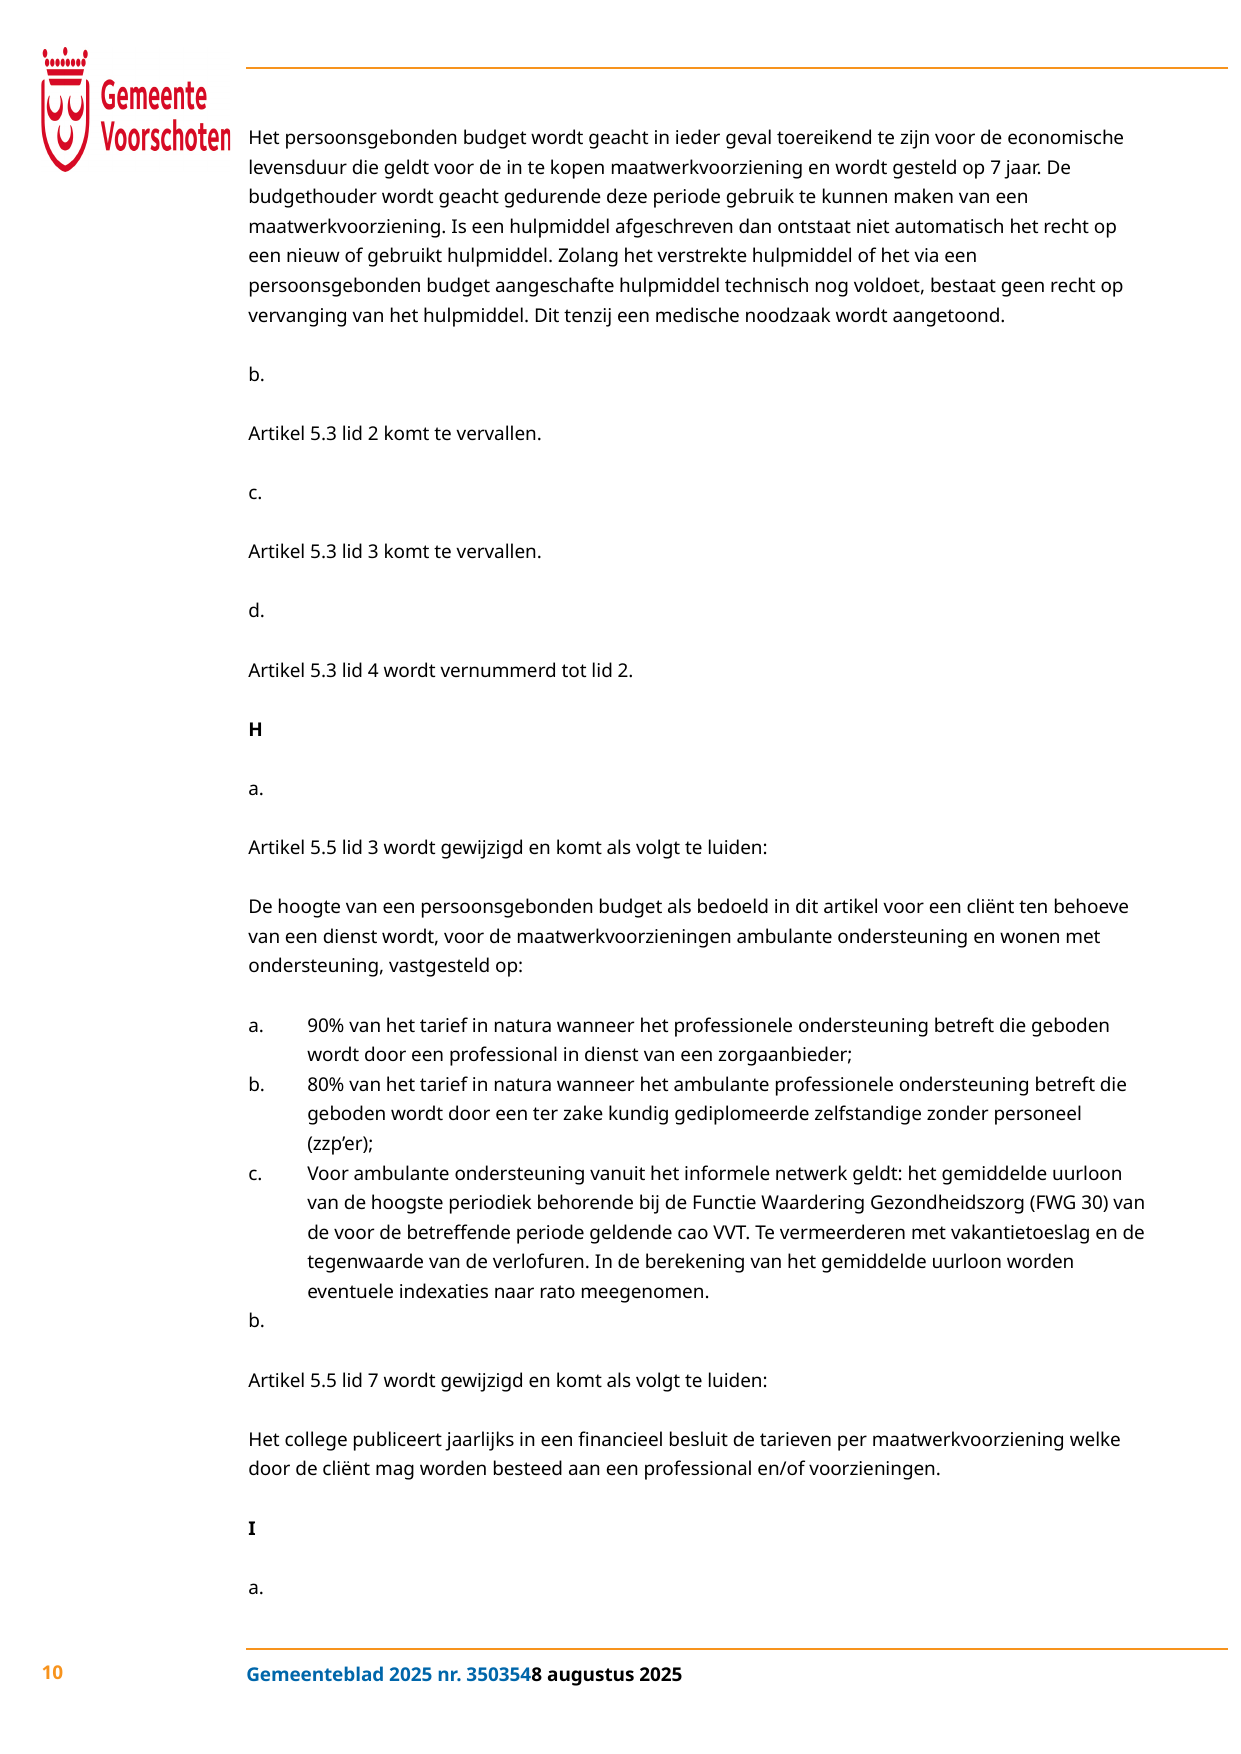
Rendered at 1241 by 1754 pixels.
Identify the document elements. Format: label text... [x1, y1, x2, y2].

text Artikel 5.3 lid 4 wordt vernummerd tot lid 2. [248, 657, 1152, 683]
text b. [248, 1308, 1152, 1333]
text Het college publiceert jaarlijks in een financieel besluit de tarieven per maatwerkvoorziening welke door de cliënt mag worden besteed aan een professional en/of voorzieningen. [248, 1426, 1152, 1481]
text a. [248, 1574, 1152, 1600]
list Voor ambulante ondersteuning vanuit het informele netwerk geldt: het gemiddelde uurloon van de hoogste periodiek behorende bij de Functie Waardering Gezondheidszorg (FWG 30) van de voor de betreffende periode geldende cao VVT. Te vermeerderen met vakantietoeslag en de tegenwaarde van de verlofuren. In de berekening van het gemiddelde uurloon worden eventuele indexaties naar rato meegenomen. [248, 1160, 1152, 1304]
picture [41, 47, 231, 172]
text d. [248, 598, 1152, 623]
text Artikel 5.3 lid 2 komt te vervallen. [248, 420, 1152, 446]
text b. [248, 361, 1152, 387]
text Artikel 5.5 lid 3 wordt gewijzigd en komt als volgt te luiden: [248, 834, 1152, 860]
text c. [248, 479, 1152, 505]
list 80% van het tarief in natura wanneer het ambulante professionele ondersteuning betreft die geboden wordt door een ter zake kundig gediplomeerde zelfstandige zonder personeel (zzp’er); [248, 1071, 1152, 1156]
text Artikel 5.3 lid 3 komt te vervallen. [248, 538, 1152, 564]
text a. [248, 775, 1152, 801]
text I [248, 1515, 1152, 1541]
list 90% van het tarief in natura wanneer het professionele ondersteuning betreft die geboden wordt door een professional in dienst van een zorgaanbieder; [248, 1012, 1152, 1067]
text De hoogte van een persoonsgebonden budget als bedoeld in dit artikel voor een cliënt ten behoeve van een dienst wordt, voor de maatwerkvoorzieningen ambulante ondersteuning en wonen met ondersteuning, vastgesteld op: [248, 893, 1152, 978]
text Artikel 5.5 lid 7 wordt gewijzigd en komt als volgt te luiden: [248, 1367, 1152, 1393]
text Het persoonsgebonden budget wordt geacht in ieder geval toereikend te zijn voor de economische levensduur die geldt voor de in te kopen maatwerkvoorziening en wordt gesteld op 7 jaar. De budgethouder wordt geacht gedurende deze periode gebruik te kunnen maken van een maatwerkvoorziening. Is een hulpmiddel afgeschreven dan ontstaat niet automatisch het recht op een nieuw of gebruikt hulpmiddel. Zolang het verstrekte hulpmiddel of het via een persoonsgebonden budget aangeschafte hulpmiddel technisch nog voldoet, bestaat geen recht op vervanging van het hulpmiddel. Dit tenzij een medische noodzaak wordt aangetoond. [248, 124, 1152, 328]
text H [248, 716, 1152, 742]
